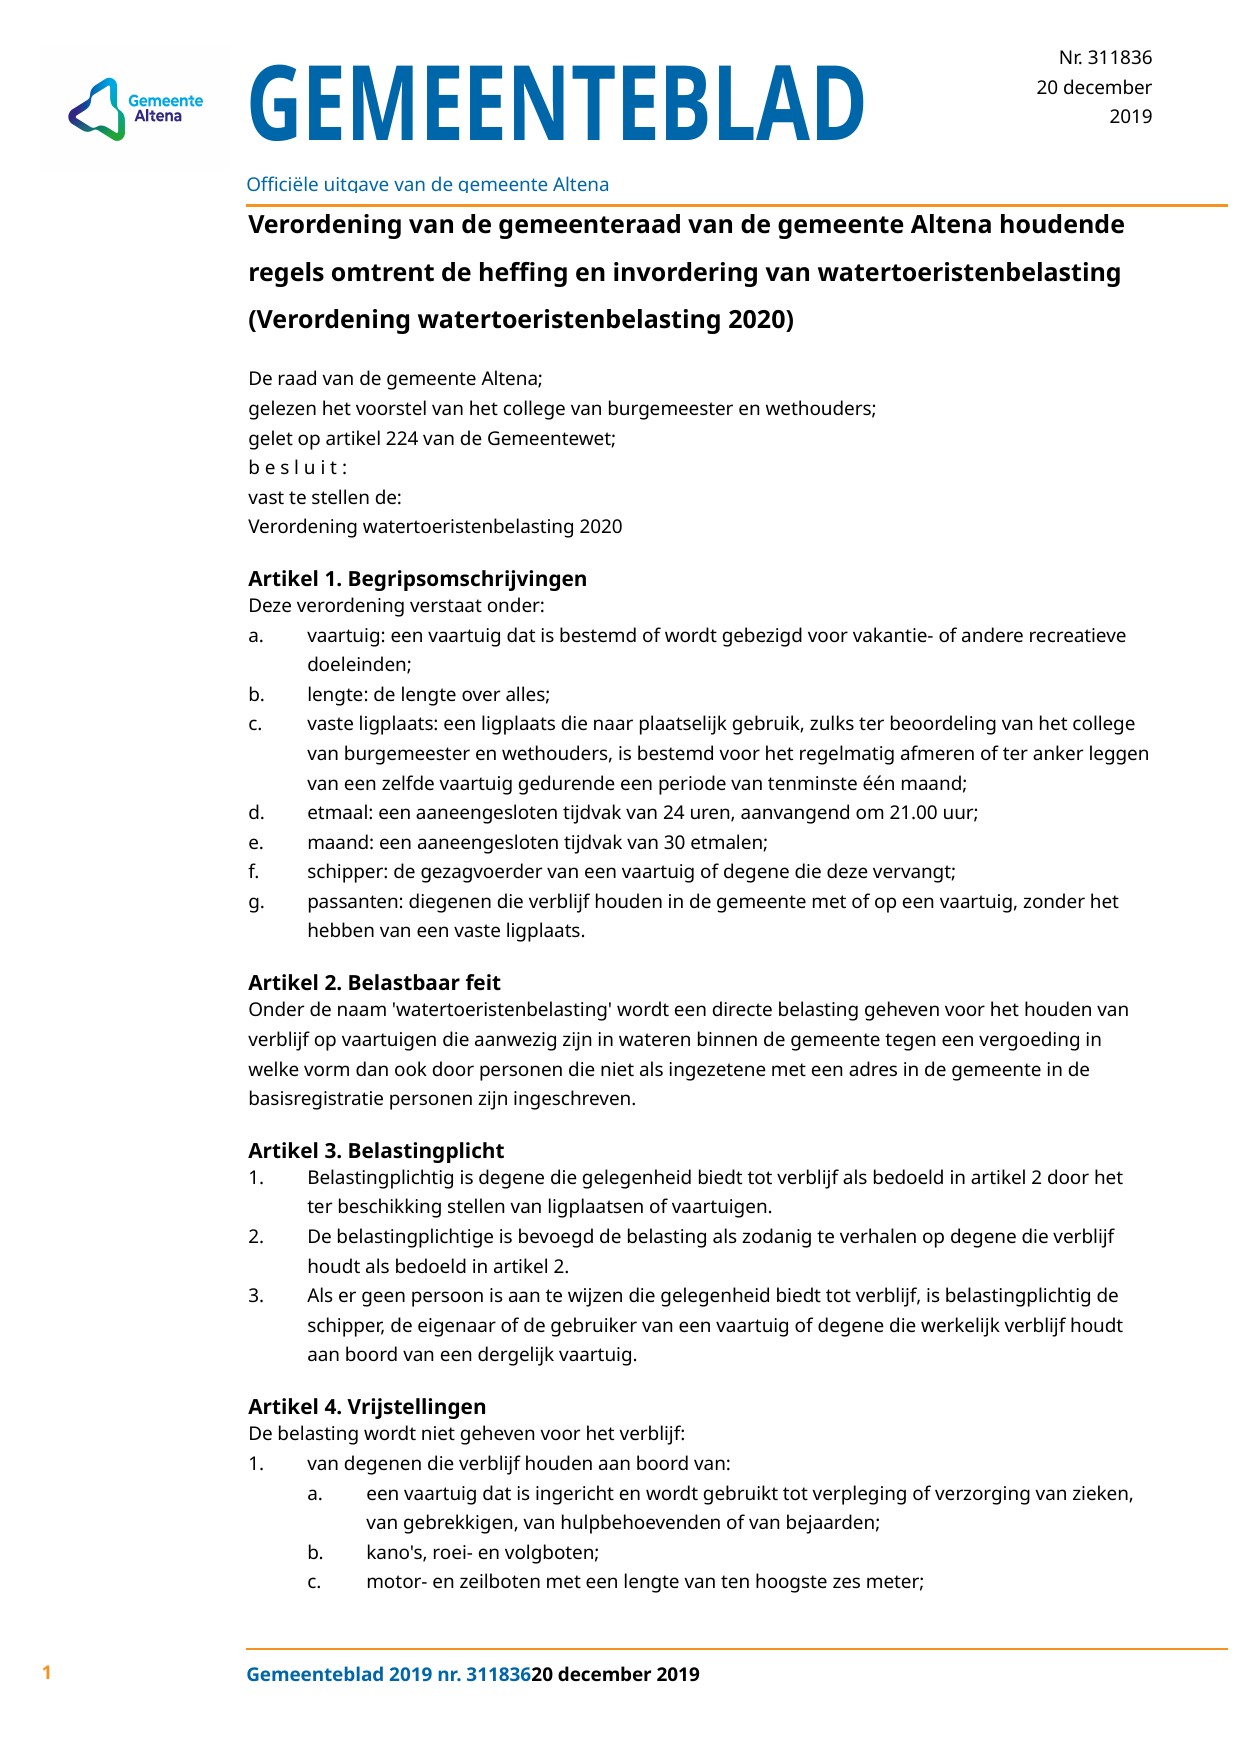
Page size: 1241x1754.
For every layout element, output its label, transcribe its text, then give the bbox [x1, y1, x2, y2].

text Artikel 1. Begripsomschrijvingen [248, 564, 1152, 592]
list kano's, roei- en volgboten; [307, 1539, 1152, 1564]
text Artikel 4. Vrijstellingen [248, 1392, 1152, 1421]
text Verordening van de gemeenteraad van de gemeente Altena houdende regels omtrent de heffing en invordering van watertoeristenbelasting (Verordening watertoeristenbelasting 2020) [248, 207, 1152, 336]
text Verordening watertoeristenbelasting 2020 [248, 513, 1152, 539]
text Deze verordening verstaat onder: [248, 592, 1152, 618]
list vaartuig: een vaartuig dat is bestemd of wordt gebezigd voor vakantie- of andere recreatieve doeleinden; [248, 622, 1152, 677]
list maand: een aaneengesloten tijdvak van 30 etmalen; [248, 829, 1152, 855]
text gelet op artikel 224 van de Gemeentewet; [248, 425, 1152, 450]
text Artikel 3. Belastingplicht [248, 1136, 1152, 1164]
list een vaartuig dat is ingericht en wordt gebruikt tot verpleging of verzorging van zieken, van gebrekkigen, van hulpbehoevenden of van bejaarden; [307, 1480, 1152, 1535]
list etmaal: een aaneengesloten tijdvak van 24 uren, aanvangend om 21.00 uur; [248, 799, 1152, 825]
text Onder de naam 'watertoeristenbelasting' wordt een directe belasting geheven voor het houden van verblijf op vaartuigen die aanwezig zijn in wateren binnen de gemeente tegen een vergoeding in welke vorm dan ook door personen die niet als ingezetene met een adres in de gemeente in de basisregistratie personen zijn ingeschreven. [248, 997, 1152, 1111]
list De belastingplichtige is bevoegd de belasting als zodanig te verhalen op degene die verblijf houdt als bedoeld in artikel 2. [248, 1223, 1152, 1279]
list schipper: de gezagvoerder van een vaartuig of degene die deze vervangt; [248, 858, 1152, 884]
text Artikel 2. Belastbaar feit [248, 968, 1152, 997]
list Belastingplichtig is degene die gelegenheid biedt tot verblijf als bedoeld in artikel 2 door het ter beschikking stellen van ligplaatsen of vaartuigen. [248, 1164, 1152, 1219]
list motor- en zeilboten met een lengte van ten hoogste zes meter; [307, 1568, 1152, 1594]
list lengte: de lengte over alles; [248, 681, 1152, 707]
text b e s l u i t : [248, 454, 1152, 480]
picture [41, 47, 231, 172]
list vaste ligplaats: een ligplaats die naar plaatselijk gebruik, zulks ter beoordeling van het college van burgemeester en wethouders, is bestemd voor het regelmatig afmeren of ter anker leggen van een zelfde vaartuig gedurende een periode van tenminste één maand; [248, 711, 1152, 796]
text gelezen het voorstel van het college van burgemeester en wethouders; [248, 395, 1152, 421]
list passanten: diegenen die verblijf houden in de gemeente met of op een vaartuig, zonder het hebben van een vaste ligplaats. [248, 888, 1152, 943]
list Als er geen persoon is aan te wijzen die gelegenheid biedt tot verblijf, is belastingplichtig de schipper, de eigenaar of de gebruiker van een vaartuig of degene die werkelijk verblijf houdt aan boord van een dergelijk vaartuig. [248, 1282, 1152, 1367]
text De belasting wordt niet geheven voor het verblijf: [248, 1421, 1152, 1446]
text De raad van de gemeente Altena; [248, 366, 1152, 391]
text vast te stellen de: [248, 484, 1152, 509]
list van degenen die verblijf houden aan boord van: [248, 1450, 1152, 1476]
